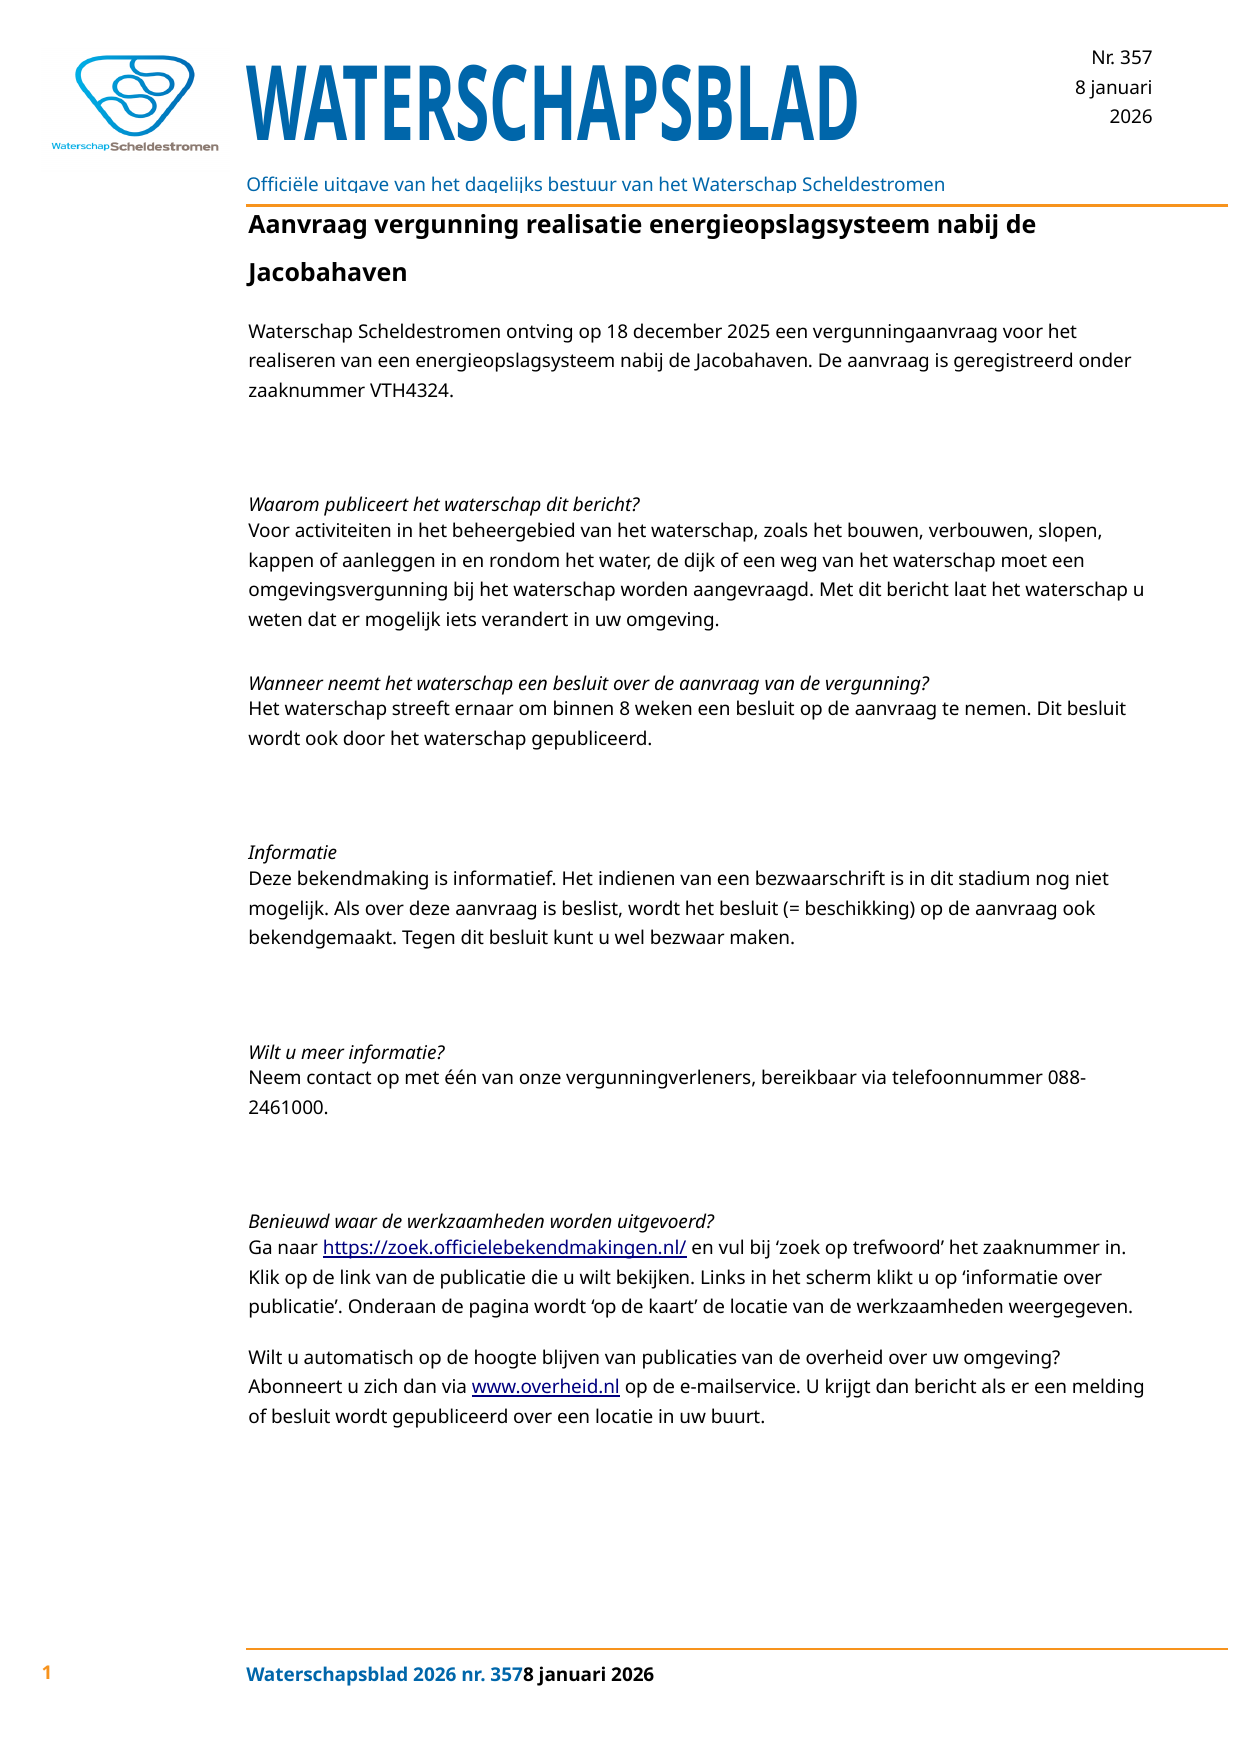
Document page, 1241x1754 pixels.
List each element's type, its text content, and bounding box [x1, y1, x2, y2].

text Ga naar https://zoek.officielebekendmakingen.nl/ en vul bij ‘zoek op trefwoord’ het zaaknummer in. Klik op de link van de publicatie die u wilt bekijken. Links in het scherm klikt u op ‘informatie over publicatie’. Onderaan de pagina wordt ‘op de kaart’ de locatie van de werkzaamheden weergegeven. [248, 1234, 1152, 1319]
text Wilt u meer informatie? [248, 1039, 1152, 1064]
text Deze bekendmaking is informatief. Het indienen van een bezwaarschrift is in dit stadium nog niet mogelijk. Als over deze aanvraag is beslist, wordt het besluit (= beschikking) op de aanvraag ook bekendgemaakt. Tegen dit besluit kunt u wel bezwaar maken. [248, 865, 1152, 950]
text Wanneer neemt het waterschap een besluit over de aanvraag van de vergunning? [248, 670, 1152, 696]
text Het waterschap streeft ernaar om binnen 8 weken een besluit op de aanvraag te nemen. Dit besluit wordt ook door het waterschap gepubliceerd. [248, 696, 1152, 751]
text Aanvraag vergunning realisatie energieopslagsysteem nabij de Jacobahaven [248, 207, 1152, 288]
text Waarom publiceert het waterschap dit bericht? [248, 491, 1152, 517]
text Benieuwd waar de werkzaamheden worden uitgevoerd? [248, 1208, 1152, 1234]
text Neem contact op met één van onze vergunningverleners, bereikbaar via telefoonnummer 088-2461000. [248, 1064, 1152, 1120]
text Waterschap Scheldestromen ontving op 18 december 2025 een vergunningaanvraag voor het realiseren van een energieopslagsysteem nabij de Jacobahaven. De aanvraag is geregistreerd onder zaaknummer VTH4324. [248, 318, 1152, 403]
text Wilt u automatisch op de hoogte blijven van publicaties van de overheid over uw omgeving? Abonneert u zich dan via www.overheid.nl op de e-mailservice. U krijgt dan bericht als er een melding of besluit wordt gepubliceerd over een locatie in uw buurt. [248, 1344, 1152, 1429]
picture [41, 47, 231, 172]
text Voor activiteiten in het beheergebied van het waterschap, zoals het bouwen, verbouwen, slopen, kappen of aanleggen in en rondom het water, de dijk of een weg van het waterschap moet een omgevingsvergunning bij het waterschap worden aangevraagd. Met dit bericht laat het waterschap u weten dat er mogelijk iets verandert in uw omgeving. [248, 517, 1152, 632]
text Informatie [248, 839, 1152, 865]
